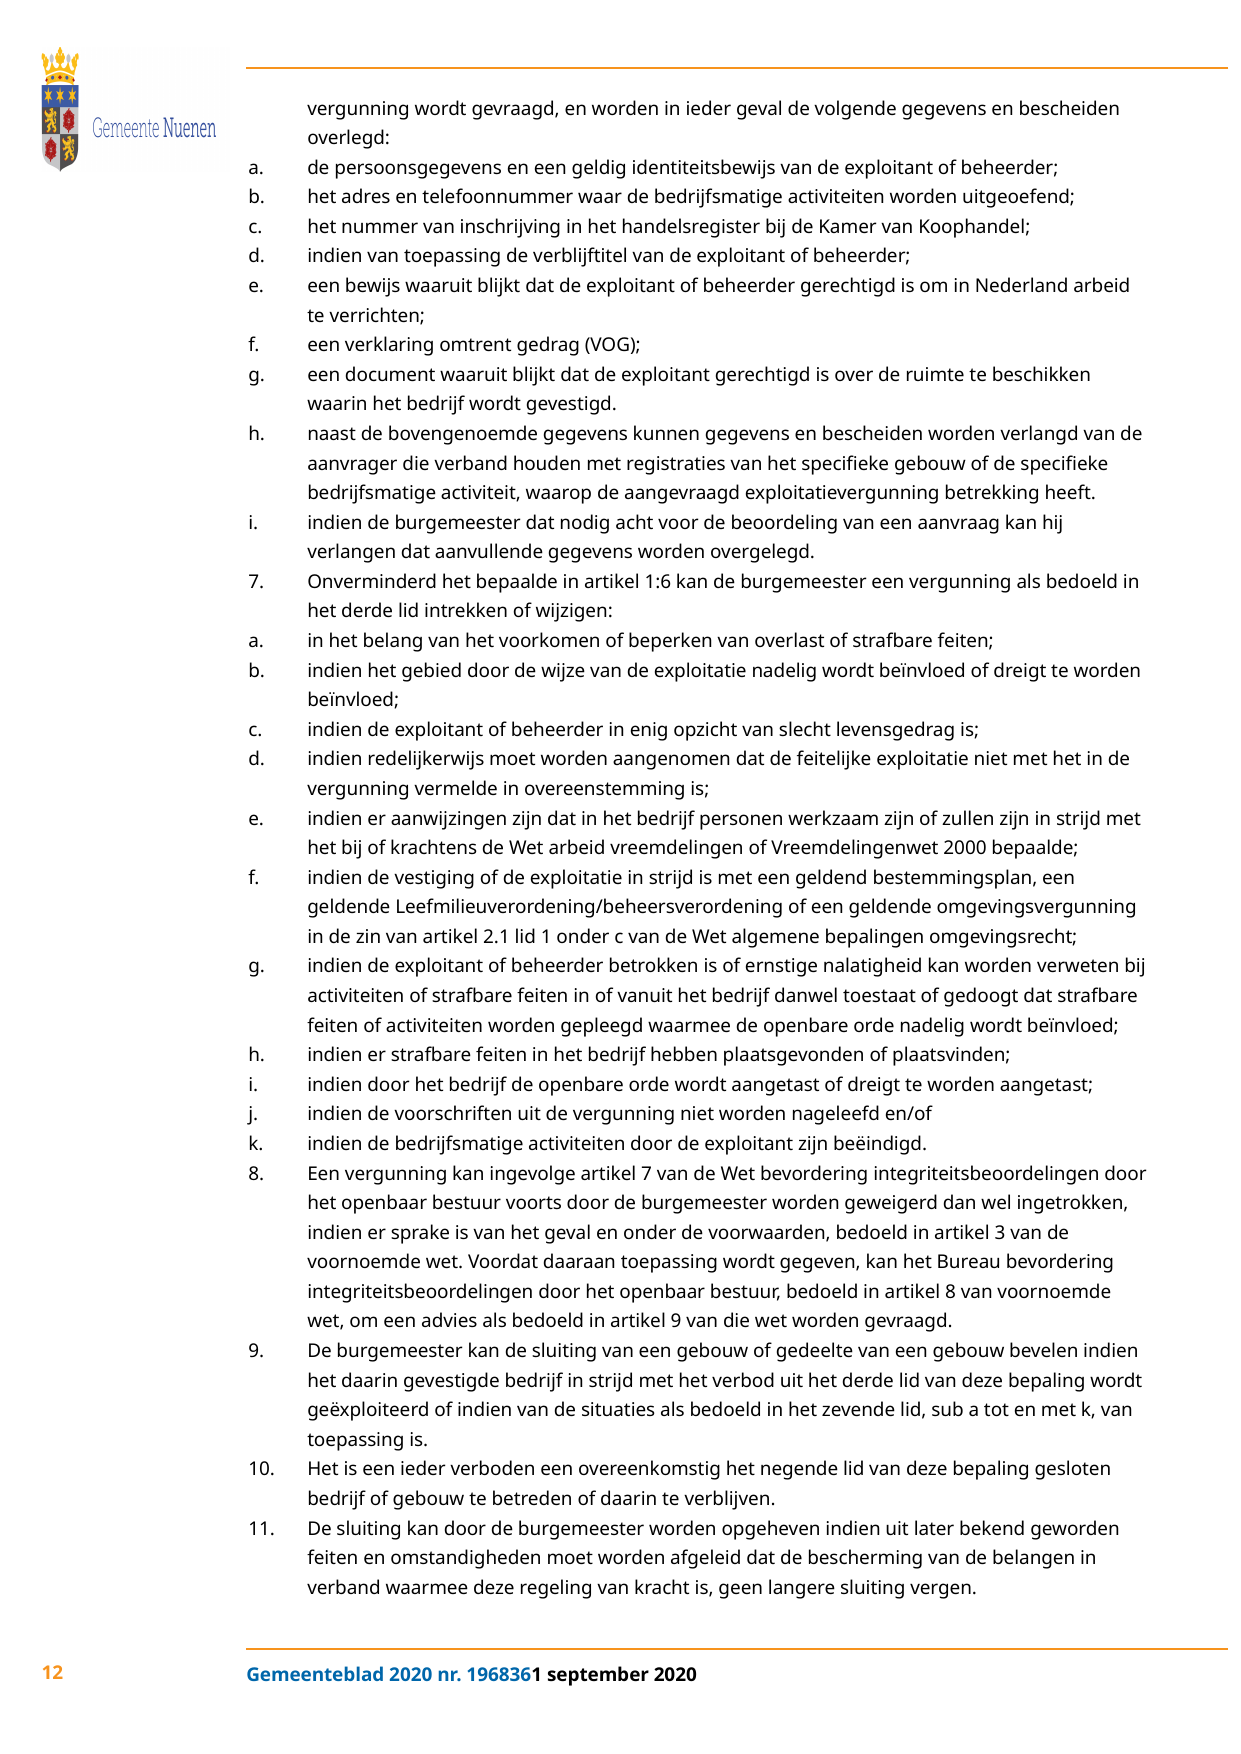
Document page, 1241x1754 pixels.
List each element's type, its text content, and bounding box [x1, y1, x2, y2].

list indien door het bedrijf de openbare orde wordt aangetast of dreigt te worden aangetast; [248, 1071, 1152, 1097]
list Een vergunning kan ingevolge artikel 7 van de Wet bevordering integriteitsbeoordelingen door het openbaar bestuur voorts door de burgemeester worden geweigerd dan wel ingetrokken, indien er sprake is van het geval en onder de voorwaarden, bedoeld in artikel 3 van de voornoemde wet. Voordat daaraan toepassing wordt gegeven, kan het Bureau bevordering integriteitsbeoordelingen door het openbaar bestuur, bedoeld in artikel 8 van voornoemde wet, om een advies als bedoeld in artikel 9 van die wet worden gevraagd. [248, 1160, 1152, 1333]
list indien redelijkerwijs moet worden aangenomen dat de feitelijke exploitatie niet met het in de vergunning vermelde in overeenstemming is; [248, 746, 1152, 801]
list indien er aanwijzingen zijn dat in het bedrijf personen werkzaam zijn of zullen zijn in strijd met het bij of krachtens de Wet arbeid vreemdelingen of Vreemdelingenwet 2000 bepaalde; [248, 805, 1152, 860]
list indien de bedrijfsmatige activiteiten door de exploitant zijn beëindigd. [248, 1130, 1152, 1156]
list het nummer van inschrijving in het handelsregister bij de Kamer van Koophandel; [248, 213, 1152, 239]
list De burgemeester kan de sluiting van een gebouw of gedeelte van een gebouw bevelen indien het daarin gevestigde bedrijf in strijd met het verbod uit het derde lid van deze bepaling wordt geëxploiteerd of indien van de situaties als bedoeld in het zevende lid, sub a tot en met k, van toepassing is. [248, 1337, 1152, 1452]
list naast de bovengenoemde gegevens kunnen gegevens en bescheiden worden verlangd van de aanvrager die verband houden met registraties van het specifieke gebouw of de specifieke bedrijfsmatige activiteit, waarop de aangevraagd exploitatievergunning betrekking heeft. [248, 420, 1152, 505]
list de persoonsgegevens en een geldig identiteitsbewijs van de exploitant of beheerder; [248, 154, 1152, 180]
list indien de vestiging of de exploitatie in strijd is met een geldend bestemmingsplan, een geldende Leefmilieuverordening/beheersverordening of een geldende omgevingsvergunning in de zin van artikel 2.1 lid 1 onder c van de Wet algemene bepalingen omgevingsrecht; [248, 864, 1152, 949]
list een bewijs waaruit blijkt dat de exploitant of beheerder gerechtigd is om in Nederland arbeid te verrichten; [248, 272, 1152, 328]
list indien er strafbare feiten in het bedrijf hebben plaatsgevonden of plaatsvinden; [248, 1041, 1152, 1067]
list het adres en telefoonnummer waar de bedrijfsmatige activiteiten worden uitgeoefend; [248, 183, 1152, 209]
list indien het gebied door de wijze van de exploitatie nadelig wordt beïnvloed of dreigt te worden beïnvloed; [248, 657, 1152, 712]
list in het belang van het voorkomen of beperken van overlast of strafbare feiten; [248, 627, 1152, 653]
list Onverminderd het bepaalde in artikel 1:6 kan de burgemeester een vergunning als bedoeld in het derde lid intrekken of wijzigen: [248, 568, 1152, 623]
list indien van toepassing de verblijftitel van de exploitant of beheerder; [248, 243, 1152, 268]
list een document waaruit blijkt dat de exploitant gerechtigd is over de ruimte te beschikken waarin het bedrijf wordt gevestigd. [248, 361, 1152, 416]
list De sluiting kan door de burgemeester worden opgeheven indien uit later bekend geworden feiten en omstandigheden moet worden afgeleid dat de bescherming van de belangen in verband waarmee deze regeling van kracht is, geen langere sluiting vergen. [248, 1515, 1152, 1600]
list indien de voorschriften uit de vergunning niet worden nageleefd en/of [248, 1101, 1152, 1126]
picture [41, 47, 231, 172]
list een verklaring omtrent gedrag (VOG); [248, 331, 1152, 357]
list Het is een ieder verboden een overeenkomstig het negende lid van deze bepaling gesloten bedrijf of gebouw te betreden of daarin te verblijven. [248, 1456, 1152, 1511]
list indien de exploitant of beheerder betrokken is of ernstige nalatigheid kan worden verweten bij activiteiten of strafbare feiten in of vanuit het bedrijf danwel toestaat of gedoogt dat strafbare feiten of activiteiten worden gepleegd waarmee de openbare orde nadelig wordt beïnvloed; [248, 953, 1152, 1038]
list indien de burgemeester dat nodig acht voor de beoordeling van een aanvraag kan hij verlangen dat aanvullende gegevens worden overgelegd. [248, 509, 1152, 564]
list indien de exploitant of beheerder in enig opzicht van slecht levensgedrag is; [248, 716, 1152, 742]
list vergunning wordt gevraagd, en worden in ieder geval de volgende gegevens en bescheiden overlegd: [248, 95, 1152, 150]
